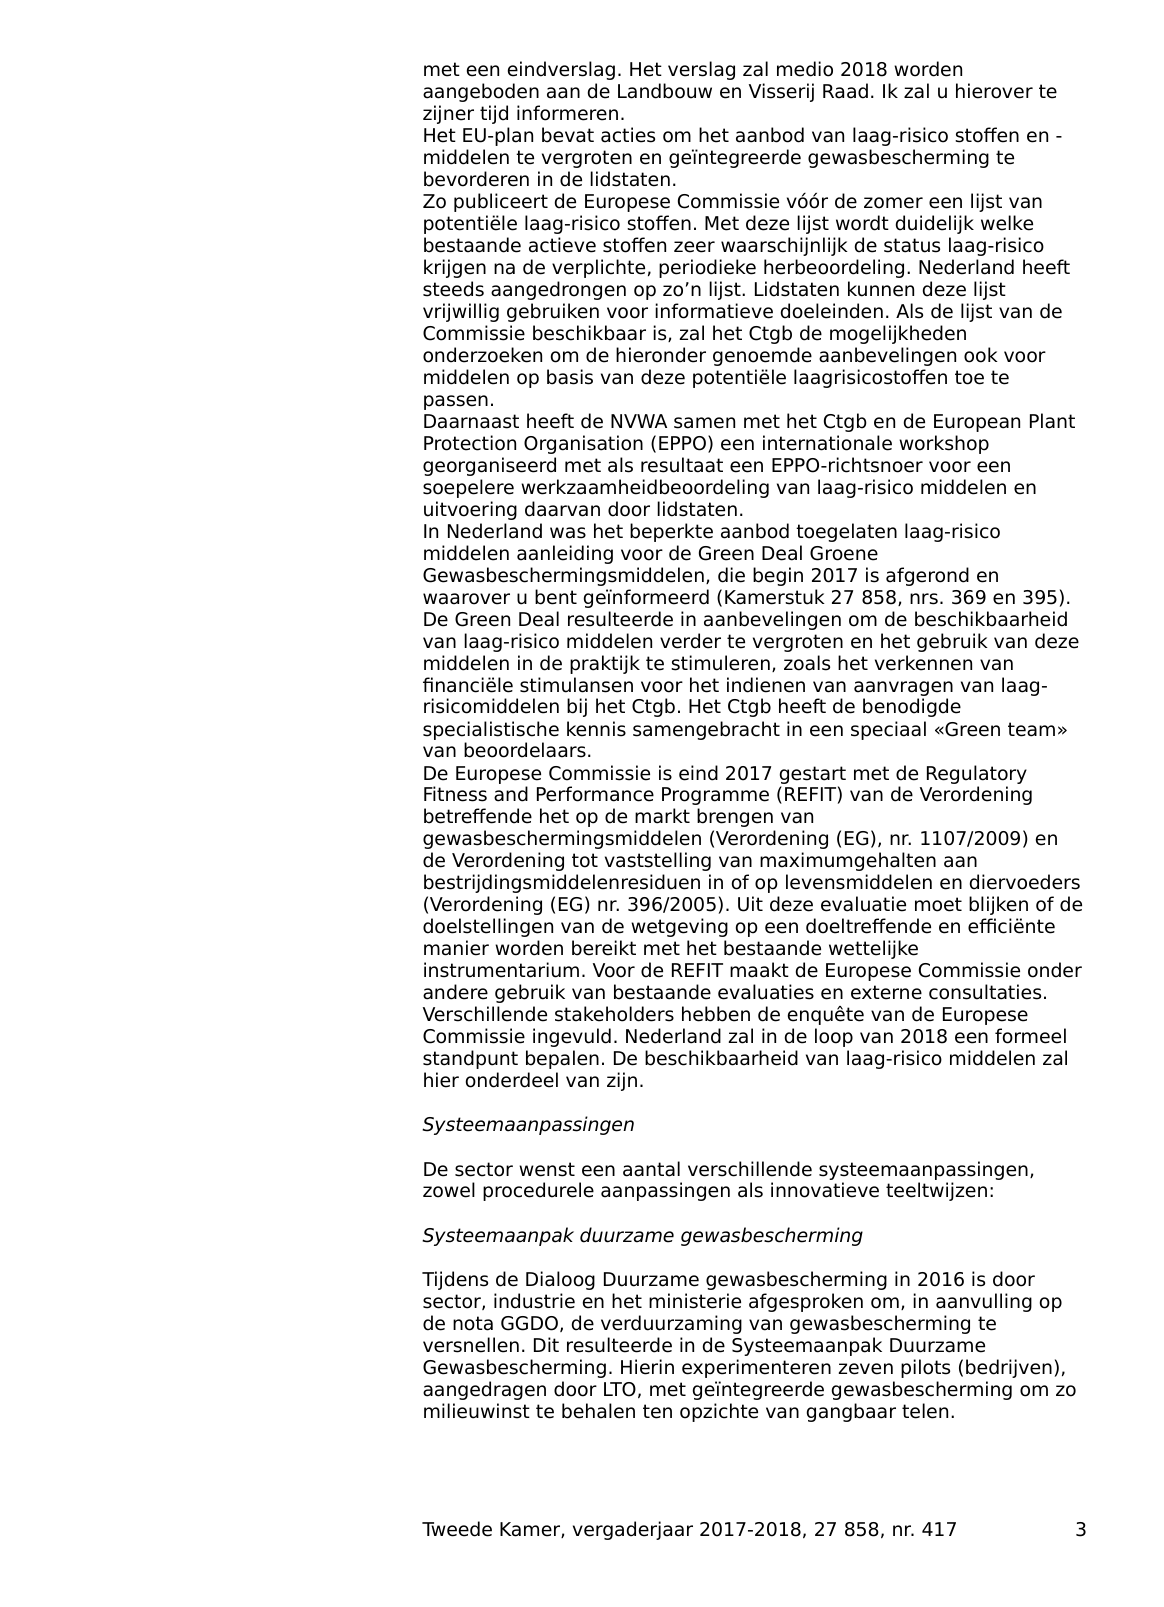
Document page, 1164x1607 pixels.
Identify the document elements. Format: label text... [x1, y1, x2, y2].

text Het EU-plan bevat acties om het aanbod van laag-risico stoffen en -middelen te vergroten en geïntegreerde gewasbescherming te bevorderen in de lidstaten. [422, 125, 1087, 191]
subtitle Systeemaanpassingen [422, 1114, 1087, 1136]
text De Europese Commissie is eind 2017 gestart met de Regulatory Fitness and Performance Programme (REFIT) van de Verordening betreffende het op de markt brengen van gewasbeschermingsmiddelen (Verordening (EG), nr. 1107/2009) en de Verordening tot vaststelling van maximumgehalten aan bestrijdingsmiddelenresiduen in of op levensmiddelen en diervoeders (Verordening (EG) nr. 396/2005). Uit deze evaluatie moet blijken of de doelstellingen van de wetgeving op een doeltreffende en efficiënte manier worden bereikt met het bestaande wettelijke instrumentarium. Voor de REFIT maakt de Europese Commissie onder andere gebruik van bestaande evaluaties en externe consultaties. Verschillende stakeholders hebben de enquête van de Europese Commissie ingevuld. Nederland zal in de loop van 2018 een formeel standpunt bepalen. De beschikbaarheid van laag-risico middelen zal hier onderdeel van zijn. [422, 762, 1087, 1092]
text In Nederland was het beperkte aanbod toegelaten laag-risico middelen aanleiding voor de Green Deal Groene Gewasbeschermingsmiddelen, die begin 2017 is afgerond en waarover u bent geïnformeerd (Kamerstuk 27 858, nrs. 369 en 395). De Green Deal resulteerde in aanbevelingen om de beschikbaarheid van laag-risico middelen verder te vergroten en het gebruik van deze middelen in de praktijk te stimuleren, zoals het verkennen van financiële stimulansen voor het indienen van aanvragen van laag-risicomiddelen bij het Ctgb. Het Ctgb heeft de benodigde specialistische kennis samengebracht in een speciaal «Green team» van beoordelaars. [422, 521, 1087, 762]
text met een eindverslag. Het verslag zal medio 2018 worden aangeboden aan de Landbouw en Visserij Raad. Ik zal u hierover te zijner tijd informeren. [422, 59, 1087, 125]
subtitle Systeemaanpak duurzame gewasbescherming [422, 1224, 1087, 1247]
text Tijdens de Dialoog Duurzame gewasbescherming in 2016 is door sector, industrie en het ministerie afgesproken om, in aanvulling op de nota GGDO, de verduurzaming van gewasbescherming te versnellen. Dit resulteerde in de Systeemaanpak Duurzame Gewasbescherming. Hierin experimenteren zeven pilots (bedrijven), aangedragen door LTO, met geïntegreerde gewasbescherming om zo milieuwinst te behalen ten opzichte van gangbaar telen. [422, 1269, 1087, 1423]
text Daarnaast heeft de NVWA samen met het Ctgb en de European Plant Protection Organisation (EPPO) een internationale workshop georganiseerd met als resultaat een EPPO-richtsnoer voor een soepelere werkzaamheidbeoordeling van laag-risico middelen en uitvoering daarvan door lidstaten. [422, 411, 1087, 521]
text Zo publiceert de Europese Commissie vóór de zomer een lijst van potentiële laag-risico stoffen. Met deze lijst wordt duidelijk welke bestaande actieve stoffen zeer waarschijnlijk de status laag-risico krijgen na de verplichte, periodieke herbeoordeling. Nederland heeft steeds aangedrongen op zo’n lijst. Lidstaten kunnen deze lijst vrijwillig gebruiken voor informatieve doeleinden. Als de lijst van de Commissie beschikbaar is, zal het Ctgb de mogelijkheden onderzoeken om de hieronder genoemde aanbevelingen ook voor middelen op basis van deze potentiële laagrisicostoffen toe te passen. [422, 191, 1087, 411]
text De sector wenst een aantal verschillende systeemaanpassingen, zowel procedurele aanpassingen als innovatieve teeltwijzen: [422, 1158, 1087, 1202]
